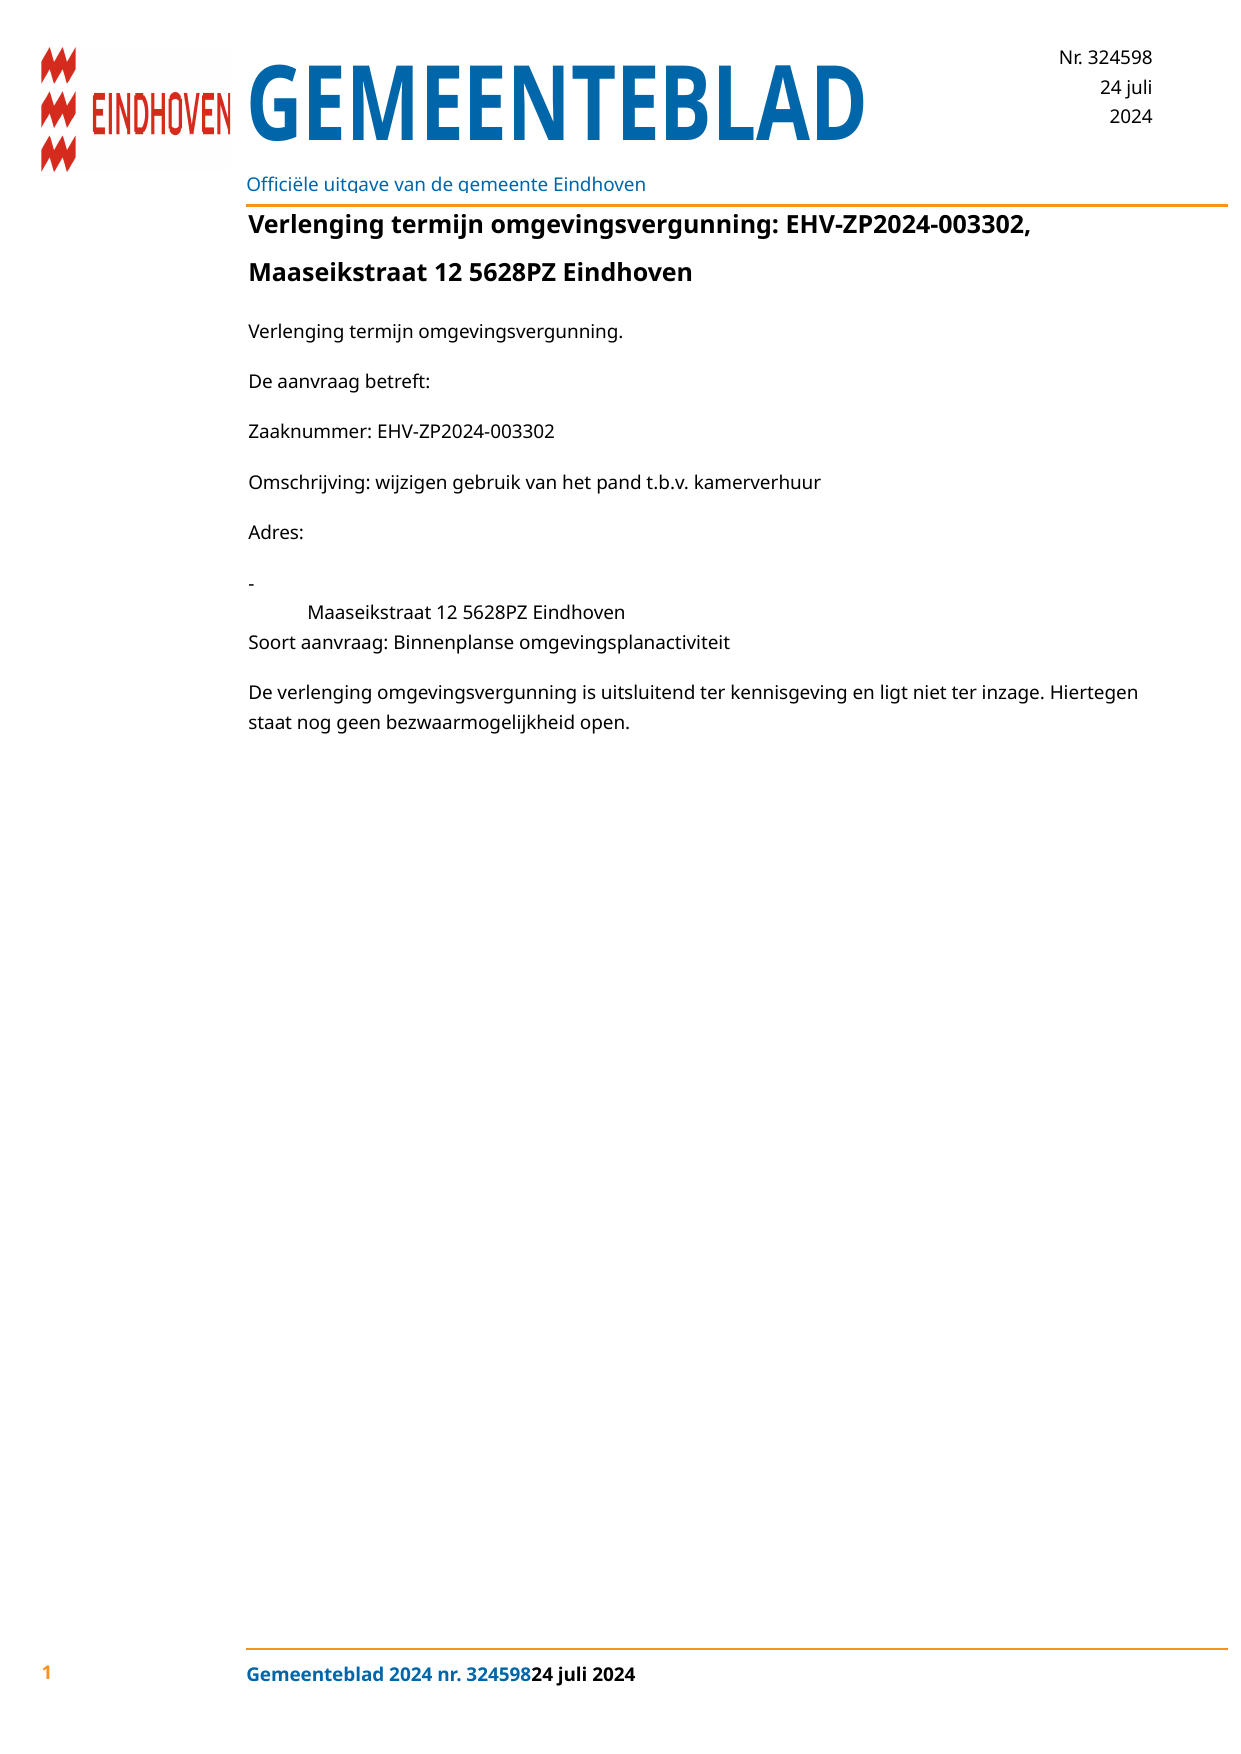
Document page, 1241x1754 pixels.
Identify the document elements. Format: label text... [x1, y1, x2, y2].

text Verlenging termijn omgevingsvergunning: EHV-ZP2024-003302, Maaseikstraat 12 5628PZ Eindhoven [248, 207, 1152, 288]
picture [41, 47, 231, 172]
text Zaaknummer: EHV-ZP2024-003302 [248, 419, 1152, 444]
text Soort aanvraag: Binnenplanse omgevingsplanactiviteit [248, 629, 1152, 655]
text De aanvraag betreft: [248, 368, 1152, 394]
text Adres: [248, 519, 1152, 545]
list Maaseikstraat 12 5628PZ Eindhoven [248, 599, 1152, 625]
text Verlenging termijn omgevingsvergunning. [248, 318, 1152, 344]
text De verlenging omgevingsvergunning is uitsluitend ter kennisgeving en ligt niet ter inzage. Hiertegen staat nog geen bezwaarmogelijkheid open. [248, 679, 1152, 735]
text Omschrijving: wijzigen gebruik van het pand t.b.v. kamerverhuur [248, 469, 1152, 495]
